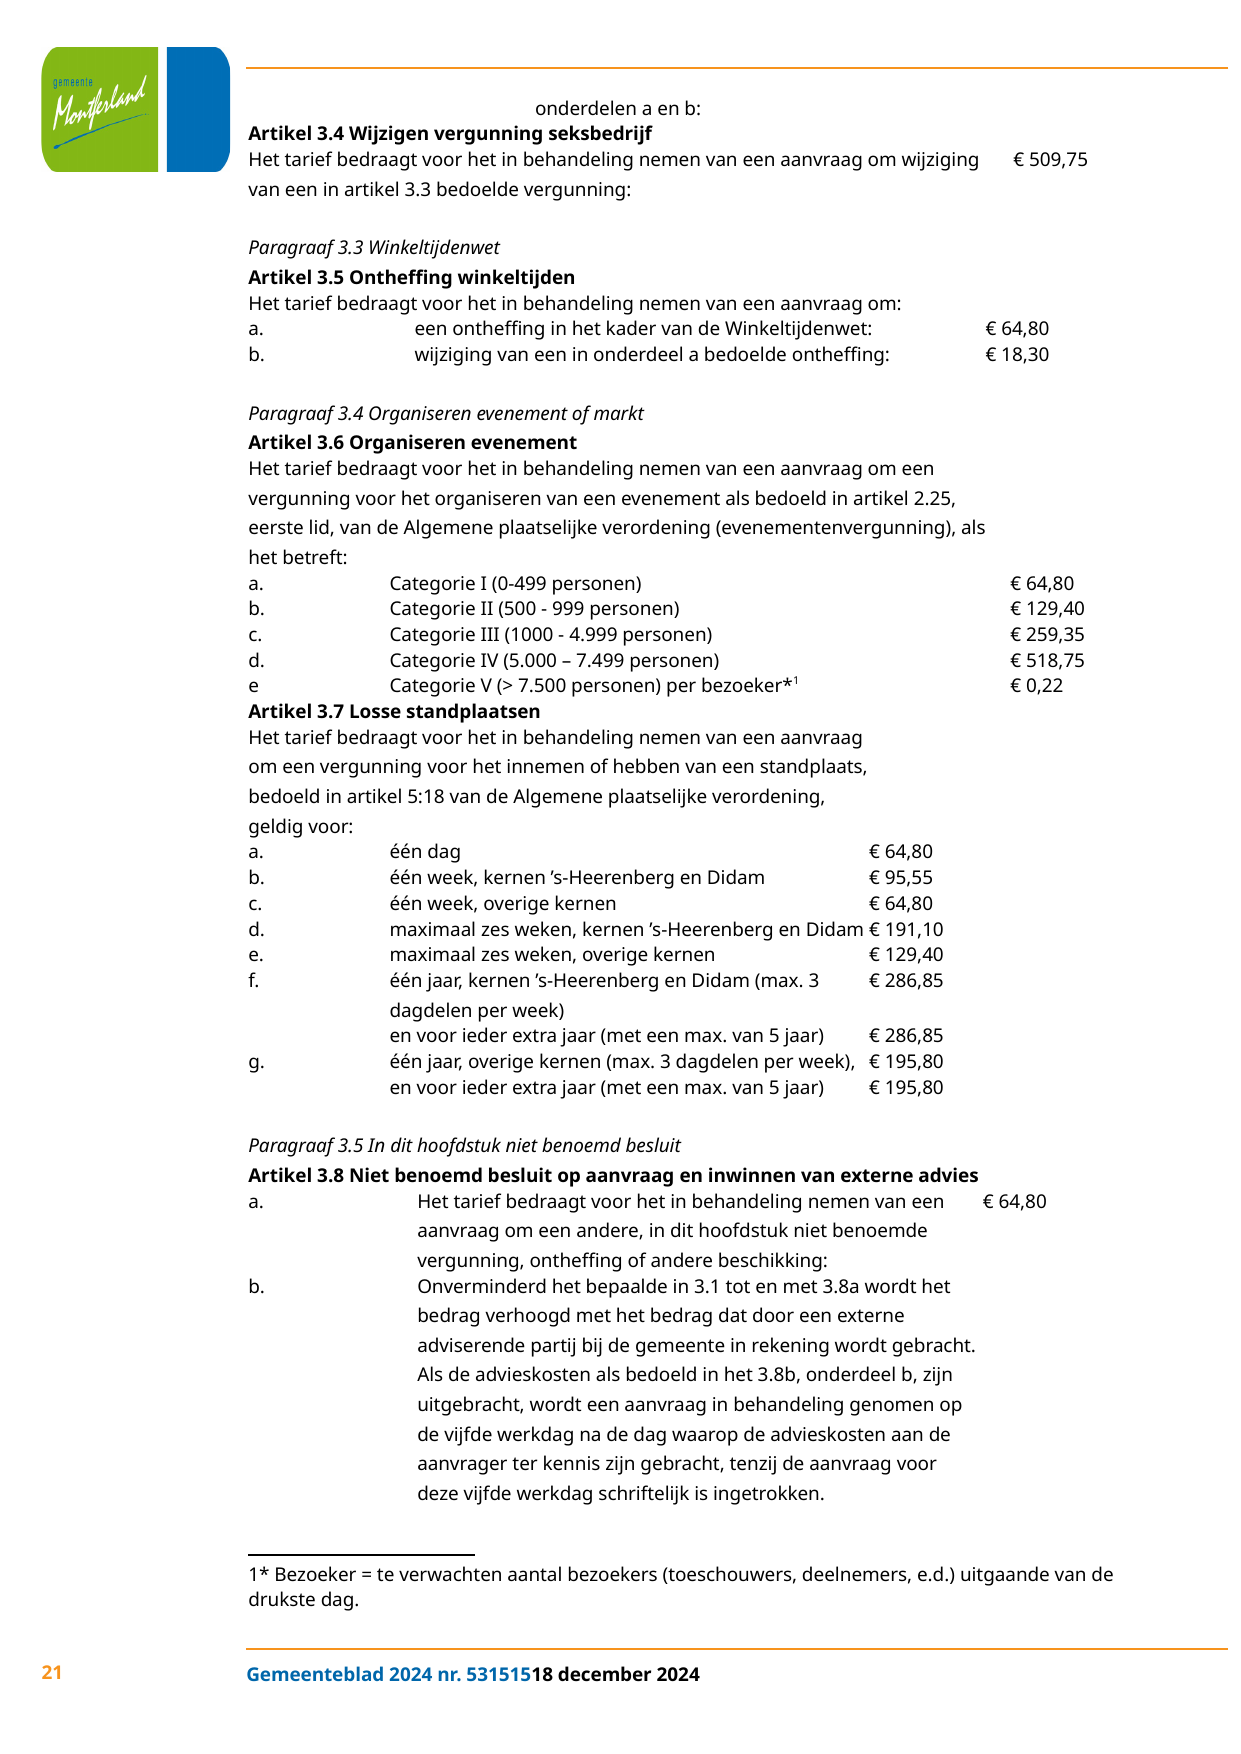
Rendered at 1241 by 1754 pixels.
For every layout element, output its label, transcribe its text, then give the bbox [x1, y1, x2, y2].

table_cell wijziging van een in onderdeel a bedoelde ontheffing: [414, 341, 985, 367]
table_cell één jaar, kernen ’s-Heerenberg en Didam (max. 3 dagdelen per week) [389, 967, 869, 1022]
table_cell e. [248, 941, 389, 967]
table_cell Het tarief bedraagt voor het in behandeling nemen van een aanvraag om: [248, 290, 985, 316]
table_cell Het tarief bedraagt voor het in behandeling nemen van een aanvraag om een vergunning voor het innemen of hebben van een standplaats, bedoeld in artikel 5:18 van de Algemene plaatselijke verordening, geldig voor: [248, 724, 869, 838]
table_cell een ontheffing in het kader van de Winkeltijdenwet: [414, 316, 985, 341]
table_cell één jaar, overige kernen (max. 3 dagdelen per week), [389, 1048, 869, 1074]
table_cell € 0,22 [1010, 673, 1152, 698]
table_cell a. [248, 570, 389, 595]
table_cell d. [248, 647, 389, 673]
table_cell € 64,80 [983, 1188, 1152, 1273]
table_cell f. [248, 967, 389, 1022]
table_cell Categorie IV (5.000 – 7.499 personen) [389, 647, 1010, 673]
table_cell Categorie I (0-499 personen) [389, 570, 1010, 595]
table_cell b. [248, 595, 389, 621]
table_cell € 64,80 [1010, 570, 1152, 595]
table_cell Artikel 3.7 Losse standplaatsen [248, 698, 869, 724]
table_cell [1008, 95, 1152, 121]
table_cell Categorie V (> 7.500 personen) per bezoeker* [389, 673, 1010, 698]
table_cell Het tarief bedraagt voor het in behandeling nemen van een aanvraag om wijziging van een in artikel 3.3 bedoelde vergunning: [248, 146, 1008, 202]
table_cell c. [248, 621, 389, 647]
table_cell € 129,40 [1010, 595, 1152, 621]
table_cell a. [248, 316, 414, 341]
table_cell € 18,30 [985, 341, 1152, 367]
table_cell één dag [389, 839, 869, 864]
text Paragraaf 3.3 Winkeltijdenwet [248, 234, 1152, 260]
table_cell € 259,35 [1010, 621, 1152, 647]
table_cell € 195,80 [869, 1048, 1152, 1074]
table_cell € 191,10 [869, 916, 1152, 941]
text Paragraaf 3.4 Organiseren evenement of markt [248, 400, 1152, 426]
table_cell b. [248, 864, 389, 890]
table_header Artikel 3.6 Organiseren evenement [248, 430, 1010, 455]
table_cell € 518,75 [1010, 647, 1152, 673]
table_cell [869, 698, 1152, 724]
table_cell [391, 95, 535, 121]
text Paragraaf 3.5 In dit hoofdstuk niet benoemd besluit [248, 1132, 1152, 1158]
table_cell maximaal zes weken, kernen ’s-Heerenberg en Didam [389, 916, 869, 941]
table_header Artikel 3.8 Niet benoemd besluit op aanvraag en inwinnen van externe advies [248, 1162, 983, 1188]
table_cell € 64,80 [869, 839, 1152, 864]
table_header [983, 1162, 1152, 1188]
table_cell [985, 290, 1152, 316]
table_cell € 286,85 [869, 1023, 1152, 1048]
table_cell [869, 724, 1152, 838]
table_cell [1010, 455, 1152, 570]
table_cell c. [248, 890, 389, 916]
table_cell € 64,80 [985, 316, 1152, 341]
table_cell € 129,40 [869, 941, 1152, 967]
table_header [985, 264, 1152, 290]
table_cell d. [248, 916, 389, 941]
table_cell één week, overige kernen [389, 890, 869, 916]
table_cell maximaal zes weken, overige kernen [389, 941, 869, 967]
table_cell [248, 1023, 389, 1048]
table_cell [248, 1074, 389, 1100]
table_cell Het tarief bedraagt voor het in behandeling nemen van een aanvraag om een andere, in dit hoofdstuk niet benoemde vergunning, ontheffing of andere beschikking: [417, 1188, 983, 1273]
table_cell Categorie III (1000 - 4.999 personen) [389, 621, 1010, 647]
table_cell b. [248, 1273, 417, 1506]
table_cell € 286,85 [869, 967, 1152, 1022]
table_cell en voor ieder extra jaar (met een max. van 5 jaar) [389, 1074, 869, 1100]
table_cell één week, kernen ’s-Heerenberg en Didam [389, 864, 869, 890]
table_cell € 509,75 [1008, 146, 1152, 202]
table_cell Artikel 3.4 Wijzigen vergunning seksbedrijf [248, 121, 1008, 146]
table_cell onderdelen a en b: [535, 95, 1008, 121]
table_cell a. [248, 839, 389, 864]
table_header Artikel 3.5 Ontheffing winkeltijden [248, 264, 985, 290]
table_cell [248, 95, 391, 121]
table_cell [983, 1273, 1152, 1506]
table_cell a. [248, 1188, 417, 1273]
table_cell en voor ieder extra jaar (met een max. van 5 jaar) [389, 1023, 869, 1048]
table_cell Categorie II (500 - 999 personen) [389, 595, 1010, 621]
table_cell Het tarief bedraagt voor het in behandeling nemen van een aanvraag om een vergunning voor het organiseren van een evenement als bedoeld in artikel 2.25, eerste lid, van de Algemene plaatselijke verordening (evenementenvergunning), als het betreft: [248, 455, 1010, 570]
table_cell [1008, 121, 1152, 146]
picture [41, 47, 231, 172]
table_header [1010, 430, 1152, 455]
table_cell € 64,80 [869, 890, 1152, 916]
table_cell b. [248, 341, 414, 367]
table_cell Onverminderd het bepaalde in 3.1 tot en met 3.8a wordt het bedrag verhoogd met het bedrag dat door een externe adviserende partij bij de gemeente in rekening wordt gebracht. Als de advieskosten als bedoeld in het 3.8b, onderdeel b, zijn uitgebracht, wordt een aanvraag in behandeling genomen op de vijfde werkdag na de dag waarop de advieskosten aan de aanvrager ter kennis zijn gebracht, tenzij de aanvraag voor deze vijfde werkdag schriftelijk is ingetrokken. [417, 1273, 983, 1506]
table_cell g. [248, 1048, 389, 1074]
table_cell e [248, 673, 389, 698]
table_cell € 195,80 [869, 1074, 1152, 1100]
table_cell € 95,55 [869, 864, 1152, 890]
